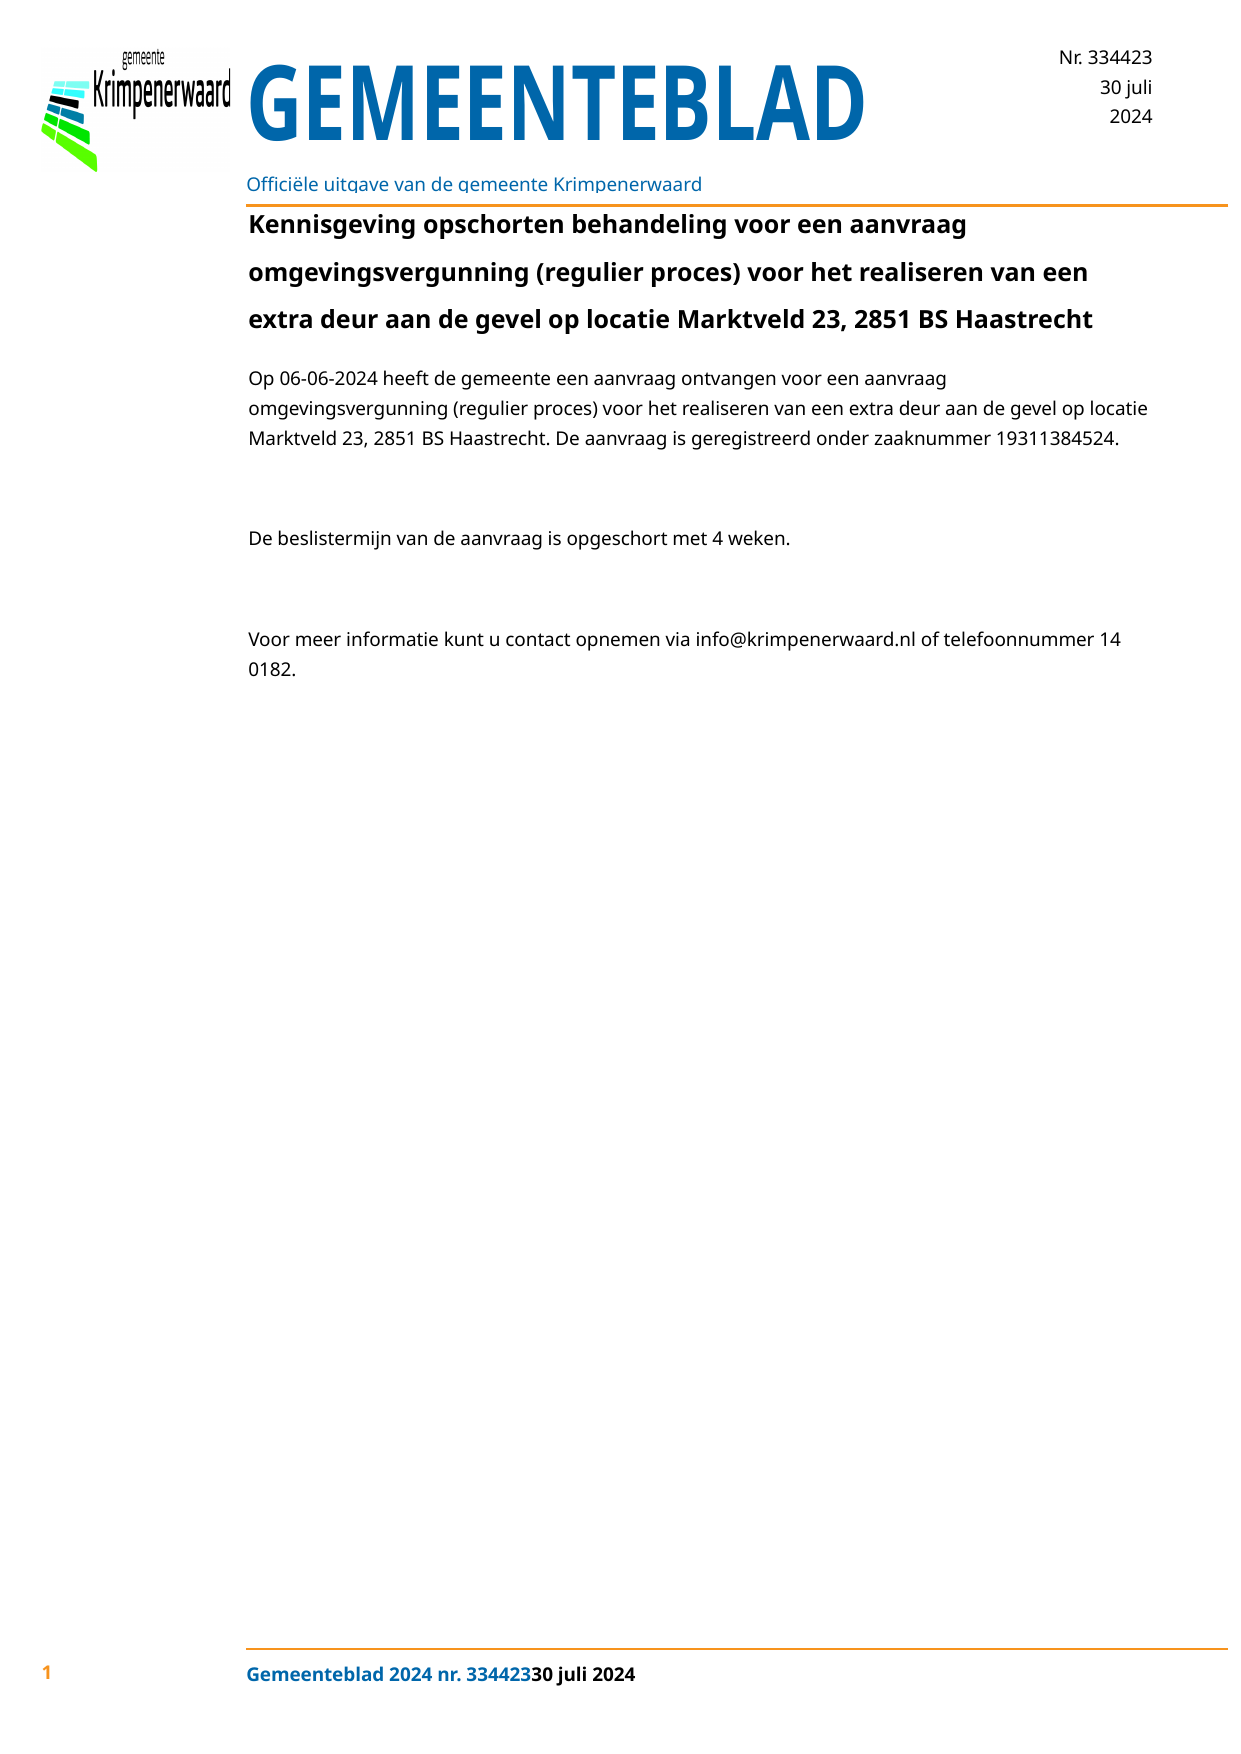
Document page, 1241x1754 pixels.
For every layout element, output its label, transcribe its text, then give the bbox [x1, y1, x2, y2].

text Kennisgeving opschorten behandeling voor een aanvraag omgevingsvergunning (regulier proces) voor het realiseren van een extra deur aan de gevel op locatie Marktveld 23, 2851 BS Haastrecht [248, 207, 1152, 336]
text Voor meer informatie kunt u contact opnemen via info@krimpenerwaard.nl of telefoonnummer 14 0182. [248, 626, 1152, 682]
picture [41, 47, 231, 172]
text De beslistermijn van de aanvraag is opgeschort met 4 weken. [248, 526, 1152, 551]
text Op 06-06-2024 heeft de gemeente een aanvraag ontvangen voor een aanvraag omgevingsvergunning (regulier proces) voor het realiseren van een extra deur aan de gevel op locatie Marktveld 23, 2851 BS Haastrecht. De aanvraag is geregistreerd onder zaaknummer 19311384524. [248, 366, 1152, 450]
